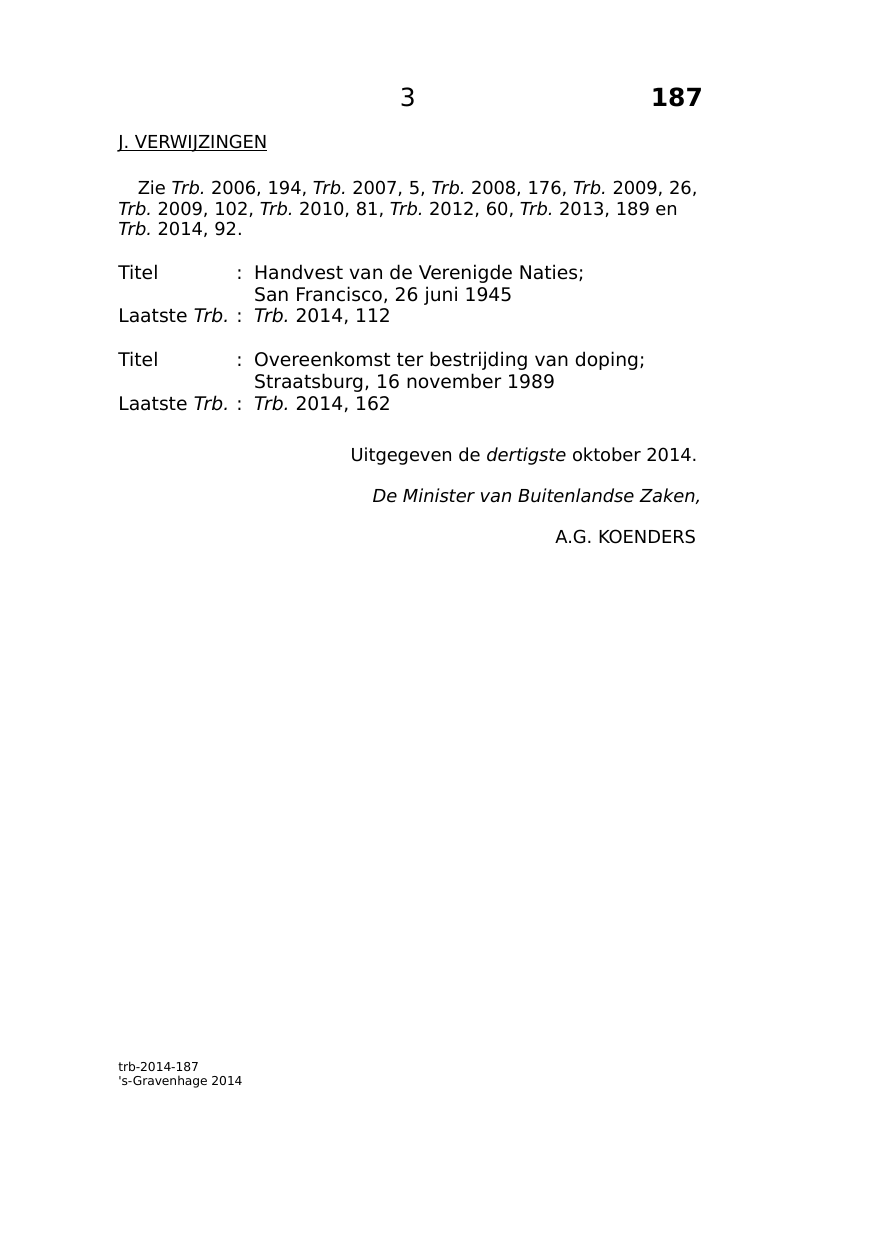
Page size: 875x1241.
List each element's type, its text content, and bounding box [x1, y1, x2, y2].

text trb-2014-187 [118, 1060, 352, 1074]
table_cell Laatste Trb. [118, 393, 236, 415]
subtitle J. VERWIJZINGEN [118, 132, 703, 153]
text 's-Gravenhage 2014 [118, 1074, 352, 1088]
table_cell [118, 327, 236, 349]
table_cell Overeenkomst ter bestrijding van doping; Straatsburg, 16 november 1989 [254, 349, 703, 393]
text Uitgegeven de dertigste oktober 2014. [118, 445, 703, 466]
text Zie Trb. 2006, 194, Trb. 2007, 5, Trb. 2008, 176, Trb. 2009, 26, Trb. 2009, 102, Trb. 2010, 81, Trb. 2012, 60, Trb. 2013, 189 en Trb. 2014, 92. [118, 178, 703, 240]
table_cell Titel [118, 349, 236, 393]
table_cell : [236, 393, 254, 415]
table_cell [236, 327, 254, 349]
table_header Titel [118, 262, 236, 305]
table_cell Trb. 2014, 112 [254, 305, 703, 327]
table_cell : [236, 349, 254, 393]
table_cell [254, 327, 703, 349]
table_cell Trb. 2014, 162 [254, 393, 703, 415]
table_cell : [236, 305, 254, 327]
table_cell Laatste Trb. [118, 305, 236, 327]
table_header Handvest van de Verenigde Naties; San Francisco, 26 juni 1945 [254, 262, 703, 305]
text De Minister van Buitenlandse Zaken, A.G. KOENDERS [118, 486, 703, 548]
table_header : [236, 262, 254, 305]
